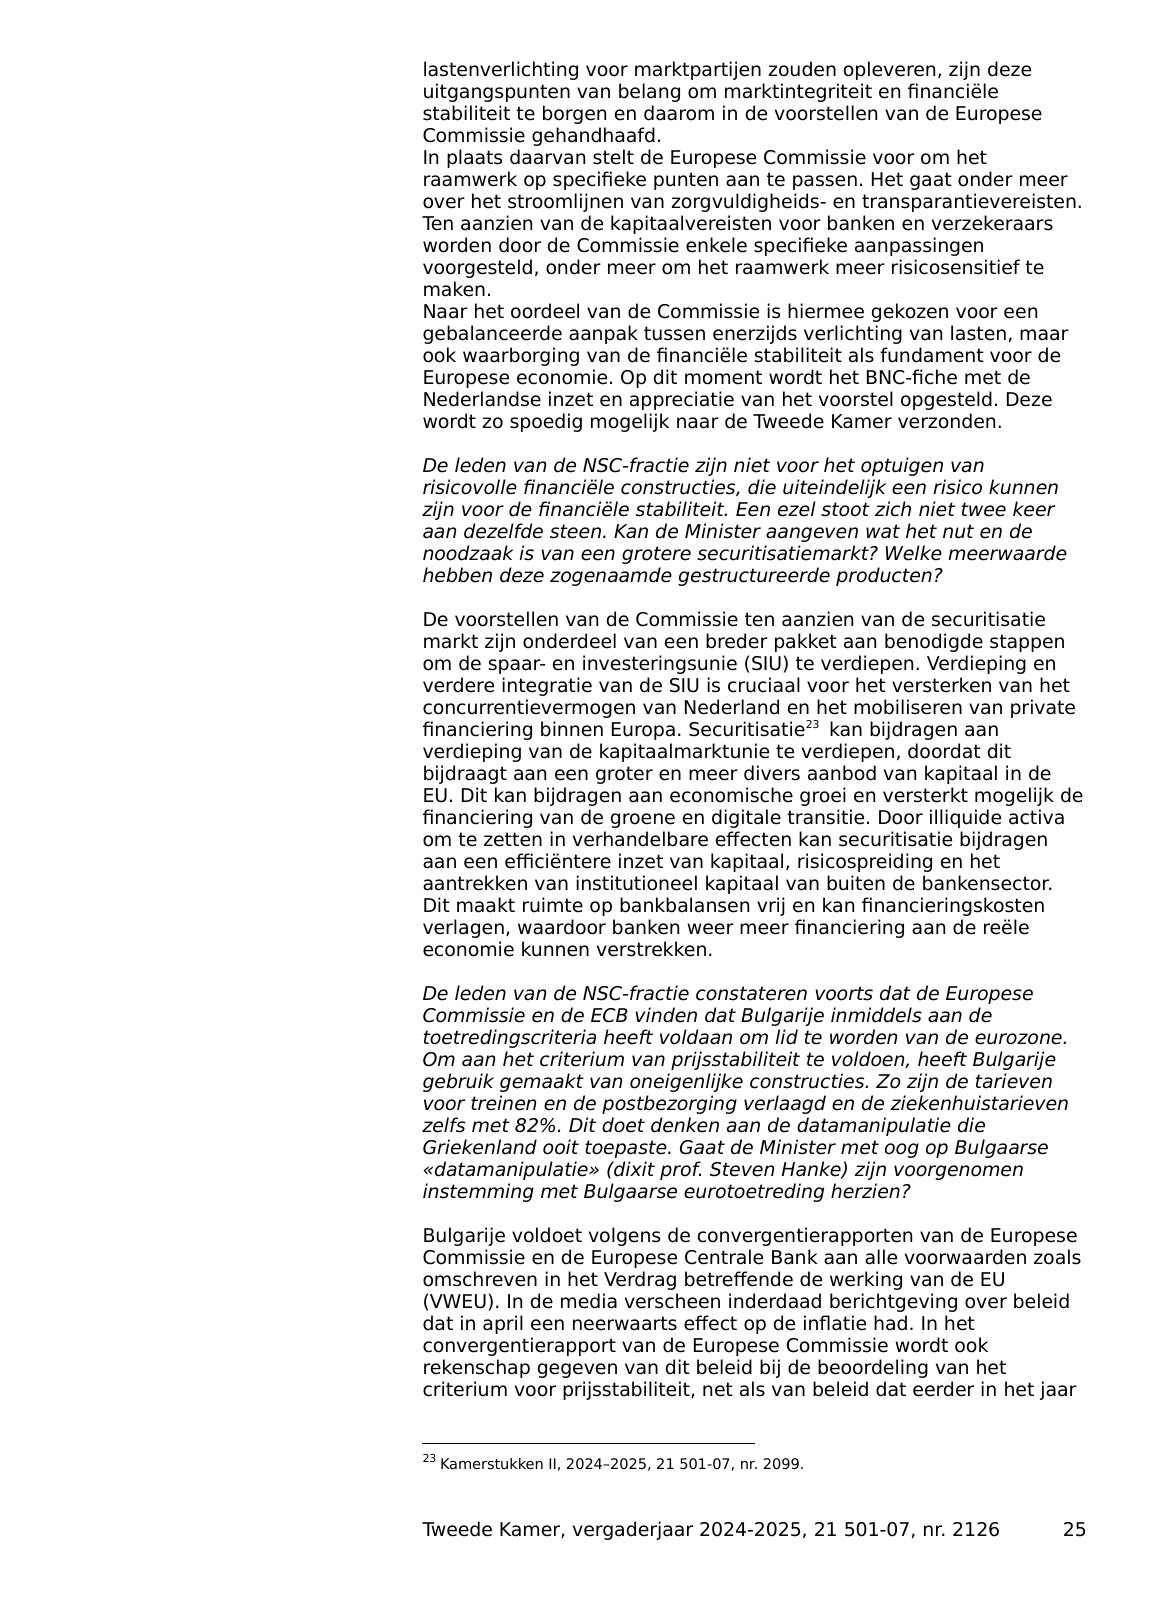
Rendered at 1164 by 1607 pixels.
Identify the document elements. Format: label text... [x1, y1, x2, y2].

text Bulgarije voldoet volgens de convergentierapporten van de Europese Commissie en de Europese Centrale Bank aan alle voorwaarden zoals omschreven in het Verdrag betreffende de werking van de EU (VWEU). In de media verscheen inderdaad berichtgeving over beleid dat in april een neerwaarts effect op de inflatie had. In het convergentierapport van de Europese Commissie wordt ook rekenschap gegeven van dit beleid bij de beoordeling van het criterium voor prijsstabiliteit, net als van beleid dat eerder in het jaar [422, 1225, 1087, 1401]
text In plaats daarvan stelt de Europese Commissie voor om het raamwerk op specifieke punten aan te passen. Het gaat onder meer over het stroomlijnen van zorgvuldigheids- en transparantievereisten. Ten aanzien van de kapitaalvereisten voor banken en verzekeraars worden door de Commissie enkele specifieke aanpassingen voorgesteld, onder meer om het raamwerk meer risicosensitief te maken. [422, 147, 1087, 301]
text De voorstellen van de Commissie ten aanzien van de securitisatie markt zijn onderdeel van een breder pakket aan benodigde stappen om de spaar- en investeringsunie (SIU) te verdiepen. Verdieping en verdere integratie van de SIU is cruciaal voor het versterken van het concurrentievermogen van Nederland en het mobiliseren van private financiering binnen Europa. Securitisatie kan bijdragen aan verdieping van de kapitaalmarktunie te verdiepen, doordat dit bijdraagt aan een groter en meer divers aanbod van kapitaal in de EU. Dit kan bijdragen aan economische groei en versterkt mogelijk de financiering van de groene en digitale transitie. Door illiquide activa om te zetten in verhandelbare effecten kan securitisatie bijdragen aan een efficiëntere inzet van kapitaal, risicospreiding en het aantrekken van institutioneel kapitaal van buiten de bankensector. Dit maakt ruimte op bankbalansen vrij en kan financieringskosten verlagen, waardoor banken weer meer financiering aan de reële economie kunnen verstrekken. [422, 609, 1087, 961]
text lastenverlichting voor marktpartijen zouden opleveren, zijn deze uitgangspunten van belang om marktintegriteit en financiële stabiliteit te borgen en daarom in de voorstellen van de Europese Commissie gehandhaafd. [422, 59, 1087, 147]
text Kamerstukken II, 2024–2025, 21 501-07, nr. 2099. [422, 1452, 1087, 1474]
text De leden van de NSC-fractie zijn niet voor het optuigen van risicovolle financiële constructies, die uiteindelijk een risico kunnen zijn voor de financiële stabiliteit. Een ezel stoot zich niet twee keer aan dezelfde steen. Kan de Minister aangeven wat het nut en de noodzaak is van een grotere securitisatiemarkt? Welke meerwaarde hebben deze zogenaamde gestructureerde producten? [422, 455, 1087, 587]
text De leden van de NSC-fractie constateren voorts dat de Europese Commissie en de ECB vinden dat Bulgarije inmiddels aan de toetredingscriteria heeft voldaan om lid te worden van de eurozone. Om aan het criterium van prijsstabiliteit te voldoen, heeft Bulgarije gebruik gemaakt van oneigenlijke constructies. Zo zijn de tarieven voor treinen en de postbezorging verlaagd en de ziekenhuistarieven zelfs met 82%. Dit doet denken aan de datamanipulatie die Griekenland ooit toepaste. Gaat de Minister met oog op Bulgaarse «datamanipulatie» (dixit prof. Steven Hanke) zijn voorgenomen instemming met Bulgaarse eurotoetreding herzien? [422, 983, 1087, 1203]
text Naar het oordeel van de Commissie is hiermee gekozen voor een gebalanceerde aanpak tussen enerzijds verlichting van lasten, maar ook waarborging van de financiële stabiliteit als fundament voor de Europese economie. Op dit moment wordt het BNC-fiche met de Nederlandse inzet en appreciatie van het voorstel opgesteld. Deze wordt zo spoedig mogelijk naar de Tweede Kamer verzonden. [422, 301, 1087, 433]
